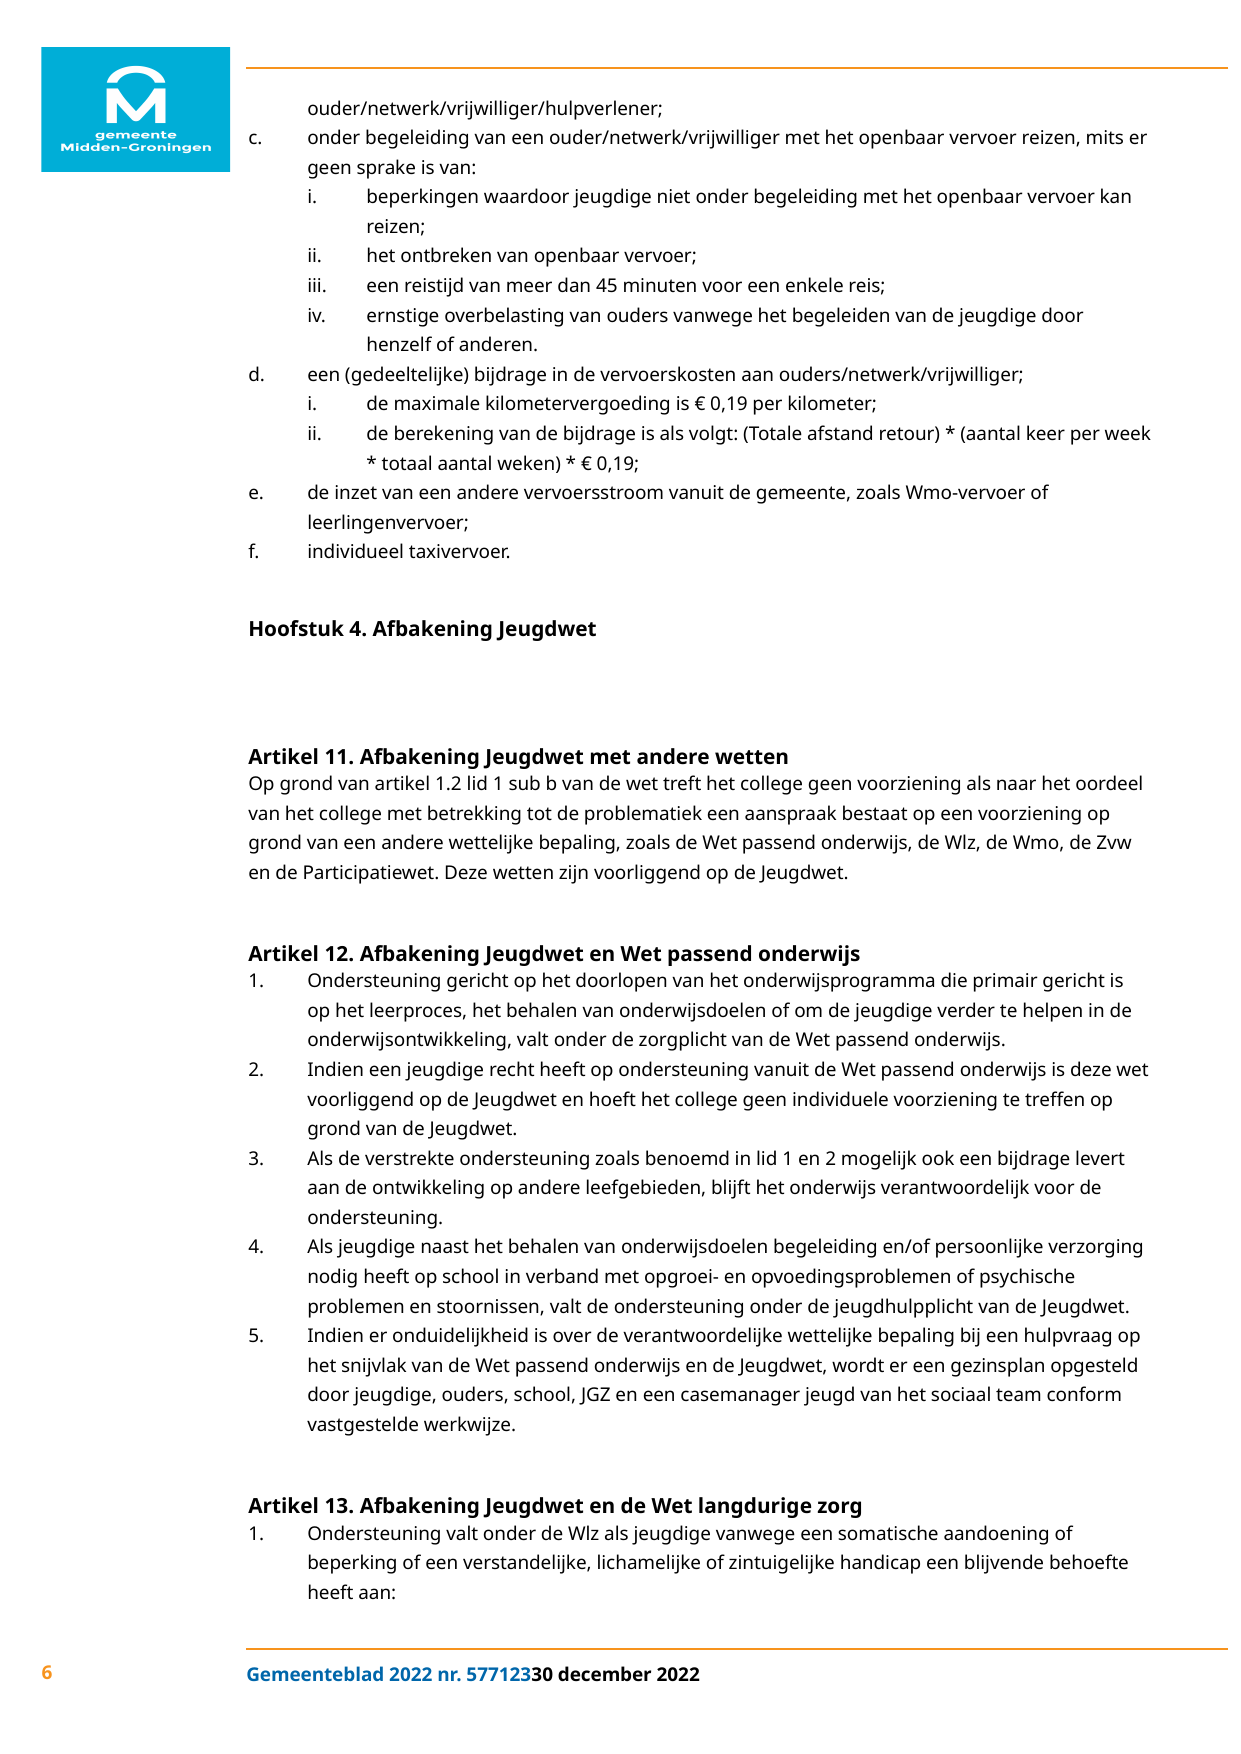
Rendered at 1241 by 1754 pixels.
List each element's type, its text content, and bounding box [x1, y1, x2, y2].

list individueel taxivervoer. [248, 538, 1152, 564]
picture [108, 66, 164, 82]
text Op grond van artikel 1.2 lid 1 sub b van de wet treft het college geen voorziening als naar het oordeel van het college met betrekking tot de problematiek een aanspraak bestaat op een voorziening op grond van een andere wettelijke bepaling, zoals de Wet passend onderwijs, de Wlz, de Wmo, de Zvw en de Participatiewet. Deze wetten zijn voorliggend op de Jeugdwet. [248, 770, 1152, 885]
text Artikel 12. Afbakening Jeugdwet en Wet passend onderwijs [248, 939, 1152, 967]
list ernstige overbelasting van ouders vanwege het begeleiden van de jeugdige door henzelf of anderen. [307, 302, 1152, 357]
list Indien een jeugdige recht heeft op ondersteuning vanuit de Wet passend onderwijs is deze wet voorliggend op de Jeugdwet en hoeft het college geen individuele voorziening te treffen op grond van de Jeugdwet. [248, 1056, 1152, 1141]
list het ontbreken van openbaar vervoer; [307, 243, 1152, 268]
text Artikel 13. Afbakening Jeugdwet en de Wet langdurige zorg [248, 1491, 1152, 1520]
list Ondersteuning gericht op het doorlopen van het onderwijsprogramma die primair gericht is op het leerproces, het behalen van onderwijsdoelen of om de jeugdige verder te helpen in de onderwijsontwikkeling, valt onder de zorgplicht van de Wet passend onderwijs. [248, 967, 1152, 1052]
picture [107, 89, 165, 122]
list Als de verstrekte ondersteuning zoals benoemd in lid 1 en 2 mogelijk ook een bijdrage levert aan de ontwikkeling op andere leefgebieden, blijft het onderwijs verantwoordelijk voor de ondersteuning. [248, 1145, 1152, 1230]
list ouder/netwerk/vrijwilliger/hulpverlener; [248, 95, 1152, 121]
list de inzet van een andere vervoersstroom vanuit de gemeente, zoals Wmo-vervoer of leerlingenvervoer; [248, 479, 1152, 535]
list de maximale kilometervergoeding is € 0,19 per kilometer; [307, 391, 1152, 416]
list een (gedeeltelijke) bijdrage in de vervoerskosten aan ouders/netwerk/vrijwilliger; [248, 361, 1152, 387]
list onder begeleiding van een ouder/netwerk/vrijwilliger met het openbaar vervoer reizen, mits er geen sprake is van: [248, 124, 1152, 180]
text Hoofstuk 4. Afbakening Jeugdwet [248, 614, 1152, 642]
text Artikel 11. Afbakening Jeugdwet met andere wetten [248, 742, 1152, 770]
picture [184, 146, 190, 153]
list Als jeugdige naast het behalen van onderwijsdoelen begeleiding en/of persoonlijke verzorging nodig heeft op school in verband met opgroei- en opvoedingsproblemen of psychische problemen en stoornissen, valt de ondersteuning onder de jeugdhulpplicht van de Jeugdwet. [248, 1234, 1152, 1319]
list Ondersteuning valt onder de Wlz als jeugdige vanwege een somatische aandoening of beperking of een verstandelijke, lichamelijke of zintuigelijke handicap een blijvende behoefte heeft aan: [248, 1520, 1152, 1604]
list de berekening van de bijdrage is als volgt: (Totale afstand retour) * (aantal keer per week * totaal aantal weken) * € 0,19; [307, 420, 1152, 476]
list beperkingen waardoor jeugdige niet onder begeleiding met het openbaar vervoer kan reizen; [307, 183, 1152, 239]
list Indien er onduidelijkheid is over de verantwoordelijke wettelijke bepaling bij een hulpvraag op het snijvlak van de Wet passend onderwijs en de Jeugdwet, wordt er een gezinsplan opgesteld door jeugdige, ouders, school, JGZ en een casemanager jeugd van het sociaal team conform vastgestelde werkwijze. [248, 1322, 1152, 1437]
list een reistijd van meer dan 45 minuten voor een enkele reis; [307, 272, 1152, 298]
